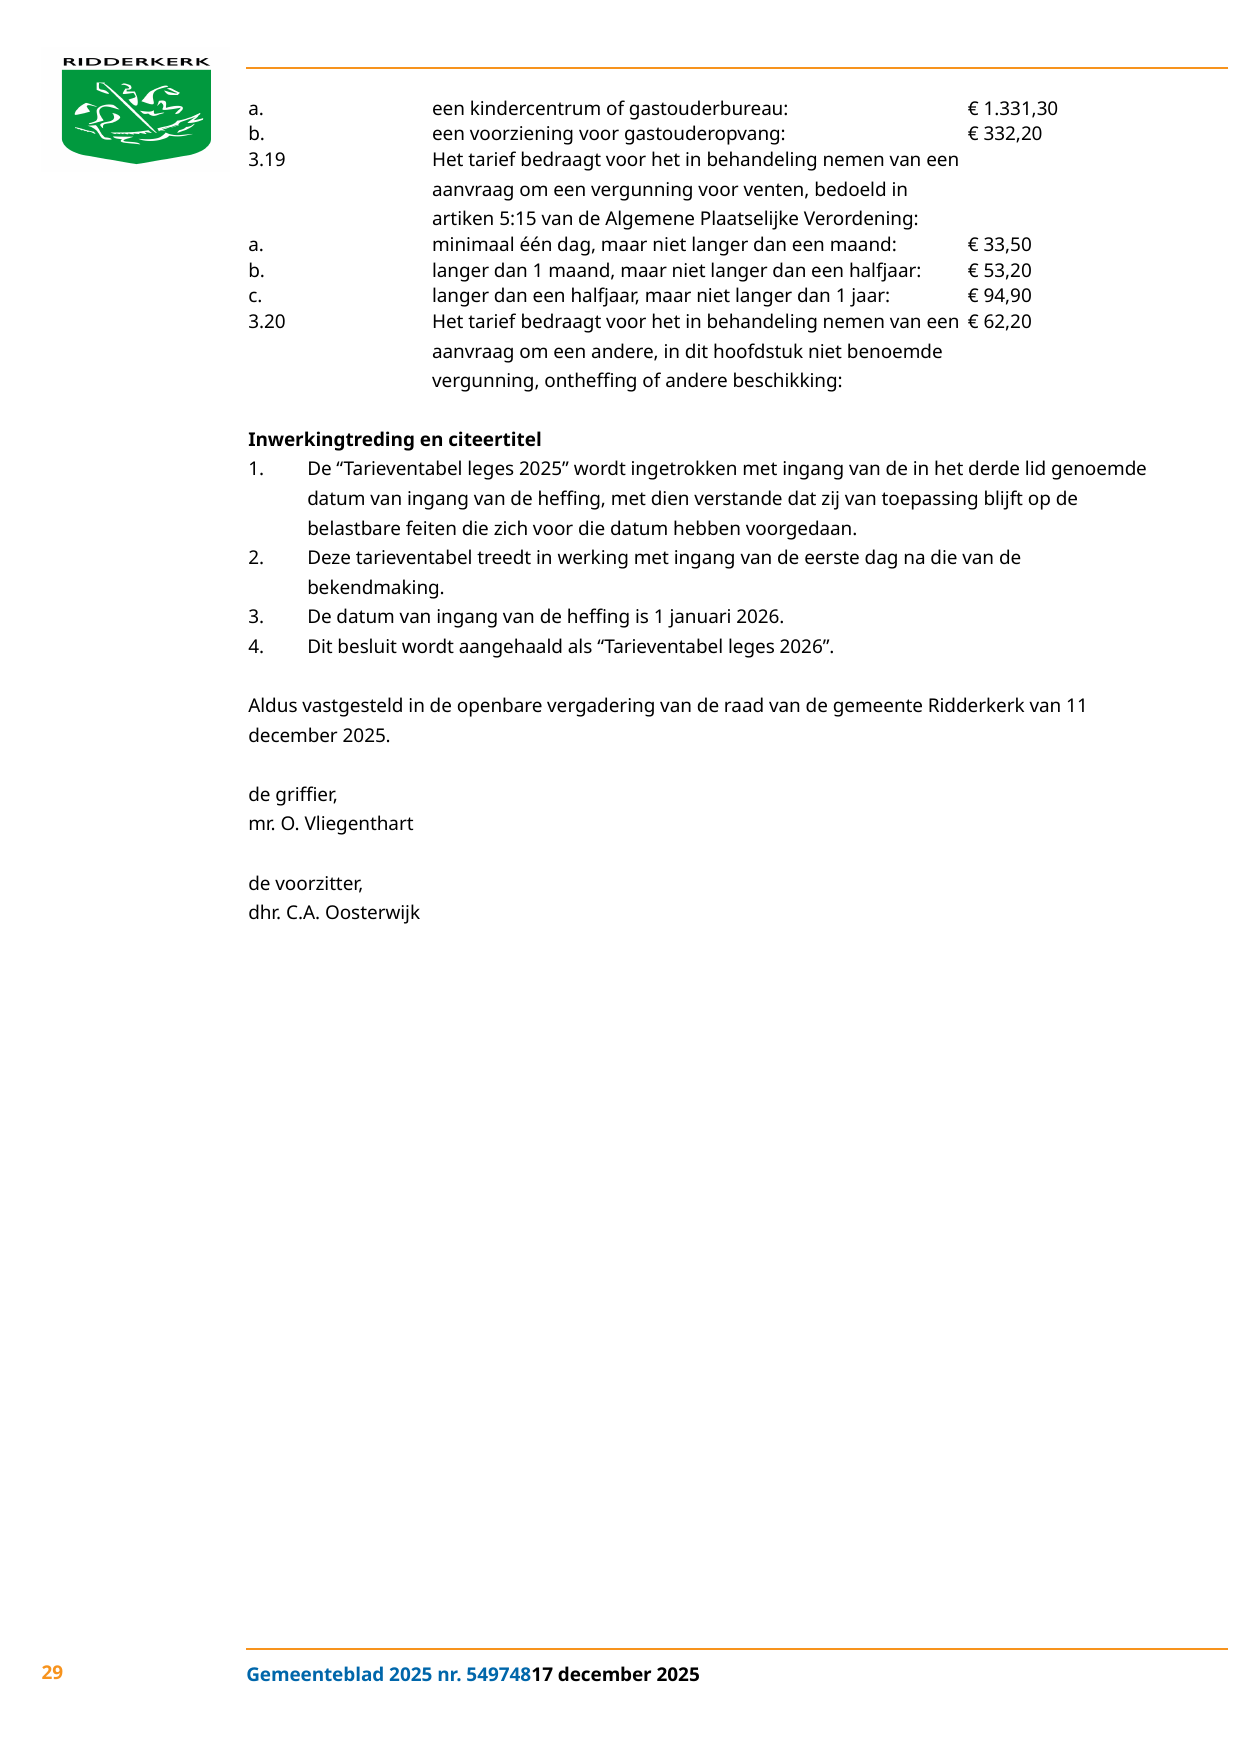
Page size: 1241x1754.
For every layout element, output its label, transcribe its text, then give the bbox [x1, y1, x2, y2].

list De datum van ingang van de heffing is 1 januari 2026. [248, 603, 1152, 629]
table_cell € 62,20 [968, 308, 1152, 393]
table_cell een voorziening voor gastouderopvang: [432, 121, 968, 146]
table_cell b. [248, 257, 432, 283]
text de voorzitter, [248, 870, 1152, 896]
text dhr. C.A. Oosterwijk [248, 899, 1152, 925]
table_cell € 1.331,30 [968, 95, 1152, 121]
text de griffier, [248, 781, 1152, 807]
text Inwerkingtreding en citeertitel [248, 426, 1152, 452]
table_cell c. [248, 283, 432, 308]
table_cell € 94,90 [968, 283, 1152, 308]
table_cell minimaal één dag, maar niet langer dan een maand: [432, 231, 968, 257]
table_cell langer dan 1 maand, maar niet langer dan een halfjaar: [432, 257, 968, 283]
list De “Tarieventabel leges 2025” wordt ingetrokken met ingang van de in het derde lid genoemde datum van ingang van de heffing, met dien verstande dat zij van toepassing blijft op de belastbare feiten die zich voor die datum hebben voorgedaan. [248, 456, 1152, 541]
table_cell Het tarief bedraagt voor het in behandeling nemen van een aanvraag om een andere, in dit hoofdstuk niet benoemde vergunning, ontheffing of andere beschikking: [432, 308, 968, 393]
table_cell 3.19 [248, 146, 432, 231]
table_cell € 33,50 [968, 231, 1152, 257]
table_cell 3.20 [248, 308, 432, 393]
table_cell € 332,20 [968, 121, 1152, 146]
table_cell b. [248, 121, 432, 146]
table_cell een kindercentrum of gastouderbureau: [432, 95, 968, 121]
table_cell [968, 146, 1152, 231]
text Aldus vastgesteld in de openbare vergadering van de raad van de gemeente Ridderkerk van 11 december 2025. [248, 692, 1152, 748]
table_cell a. [248, 231, 432, 257]
table_cell Het tarief bedraagt voor het in behandeling nemen van een aanvraag om een vergunning voor venten, bedoeld in artiken 5:15 van de Algemene Plaatselijke Verordening: [432, 146, 968, 231]
picture [41, 47, 231, 172]
text mr. O. Vliegenthart [248, 811, 1152, 836]
table_cell € 53,20 [968, 257, 1152, 283]
table_cell langer dan een halfjaar, maar niet langer dan 1 jaar: [432, 283, 968, 308]
table_cell a. [248, 95, 432, 121]
list Dit besluit wordt aangehaald als “Tarieventabel leges 2026”. [248, 633, 1152, 659]
list Deze tarieventabel treedt in werking met ingang van de eerste dag na die van de bekendmaking. [248, 544, 1152, 600]
